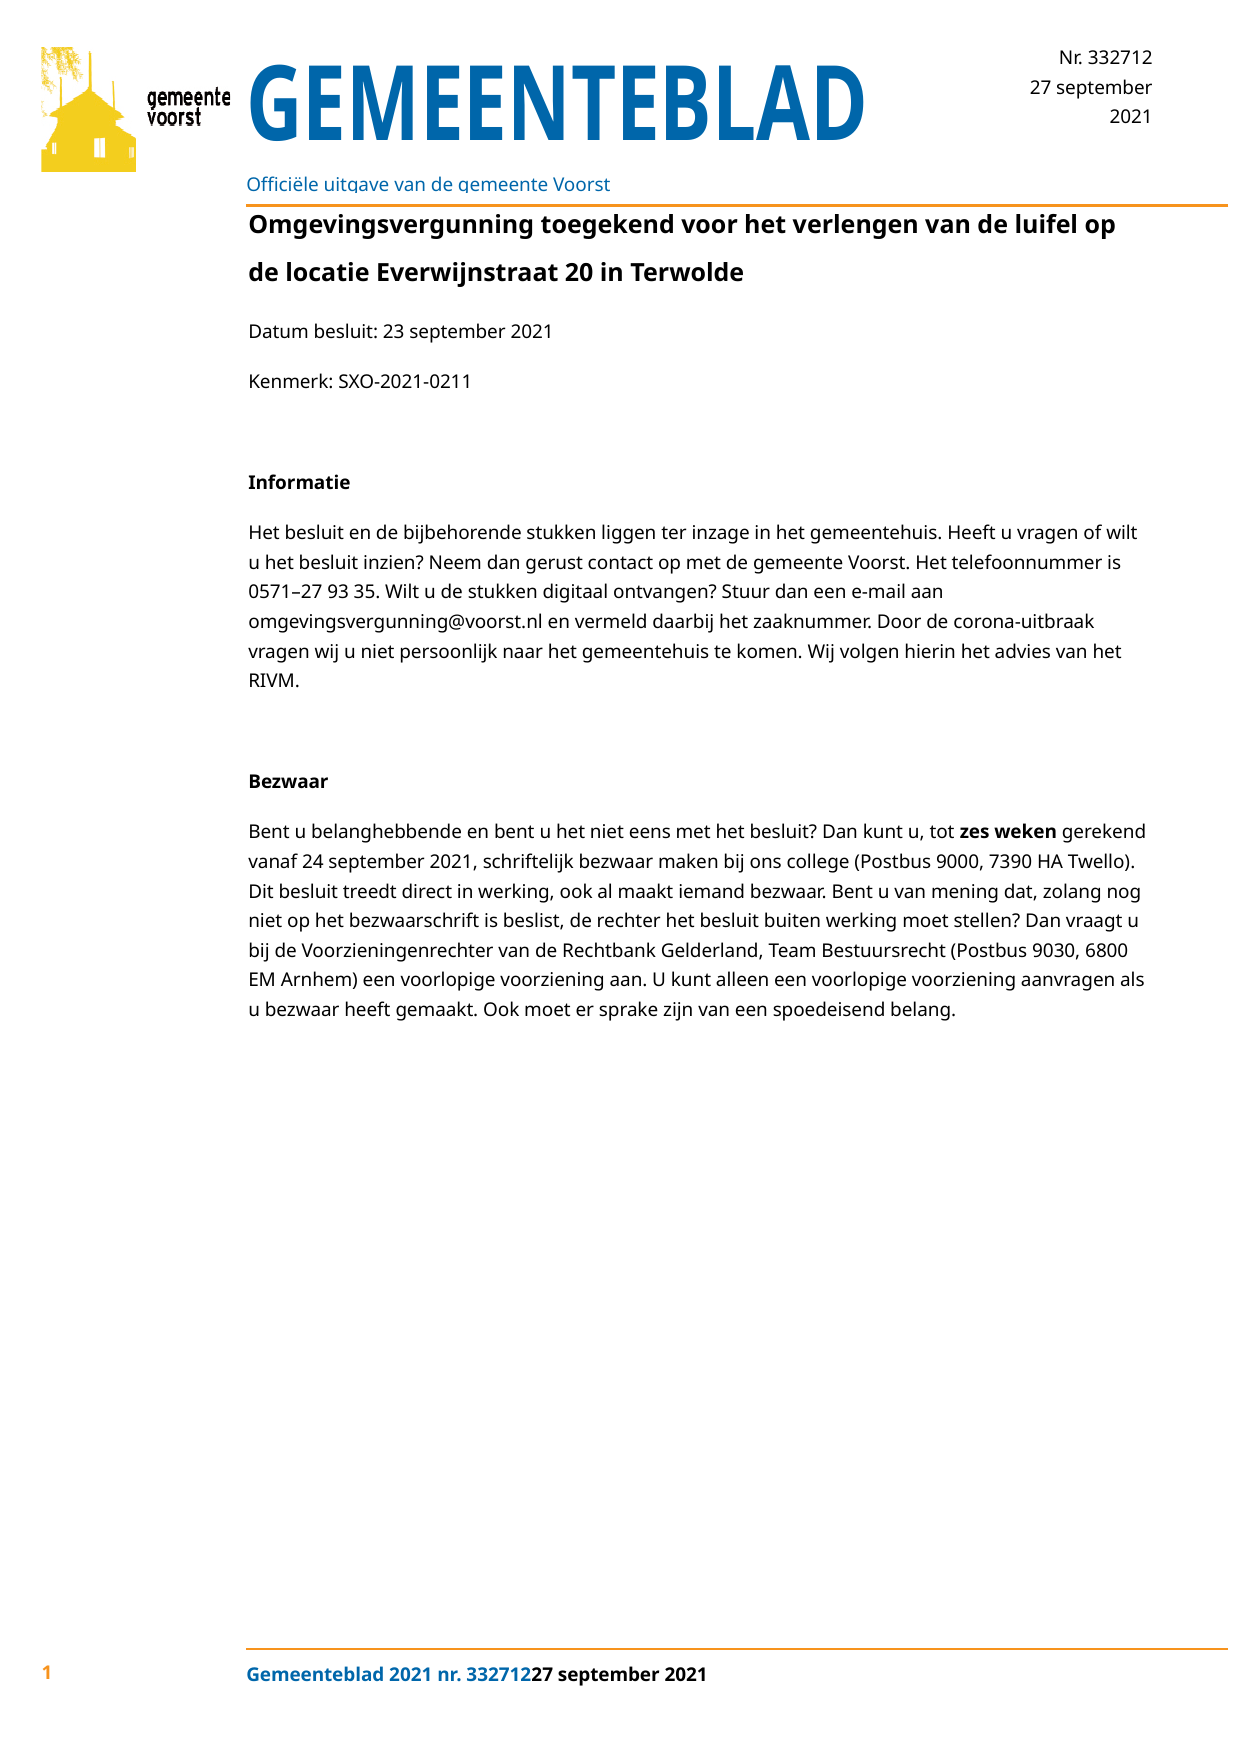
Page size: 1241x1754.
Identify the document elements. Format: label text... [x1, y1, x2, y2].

text Bent u belanghebbende en bent u het niet eens met het besluit? Dan kunt u, tot zes weken gerekend vanaf 24 september 2021, schriftelijk bezwaar maken bij ons college (Postbus 9000, 7390 HA Twello). Dit besluit treedt direct in werking, ook al maakt iemand bezwaar. Bent u van mening dat, zolang nog niet op het bezwaarschrift is beslist, de rechter het besluit buiten werking moet stellen? Dan vraagt u bij de Voorzieningenrechter van de Rechtbank Gelderland, Team Bestuursrecht (Postbus 9030, 6800 EM Arnhem) een voorlopige voorziening aan. U kunt alleen een voorlopige voorziening aanvragen als u bezwaar heeft gemaakt. Ook moet er sprake zijn van een spoedeisend belang. [248, 819, 1152, 1022]
text Omgevingsvergunning toegekend voor het verlengen van de luifel op de locatie Everwijnstraat 20 in Terwolde [248, 207, 1152, 288]
text Bezwaar [248, 768, 1152, 794]
text Informatie [248, 469, 1152, 495]
picture [41, 47, 231, 172]
text Het besluit en de bijbehorende stukken liggen ter inzage in het gemeentehuis. Heeft u vragen of wilt u het besluit inzien? Neem dan gerust contact op met de gemeente Voorst. Het telefoonnummer is 0571–27 93 35. Wilt u de stukken digitaal ontvangen? Stuur dan een e-mail aan omgevingsvergunning@voorst.nl en vermeld daarbij het zaaknummer. Door de corona-uitbraak vragen wij u niet persoonlijk naar het gemeentehuis te komen. Wij volgen hierin het advies van het RIVM. [248, 519, 1152, 693]
text Datum besluit: 23 september 2021 [248, 318, 1152, 344]
text Kenmerk: SXO-2021-0211 [248, 368, 1152, 394]
